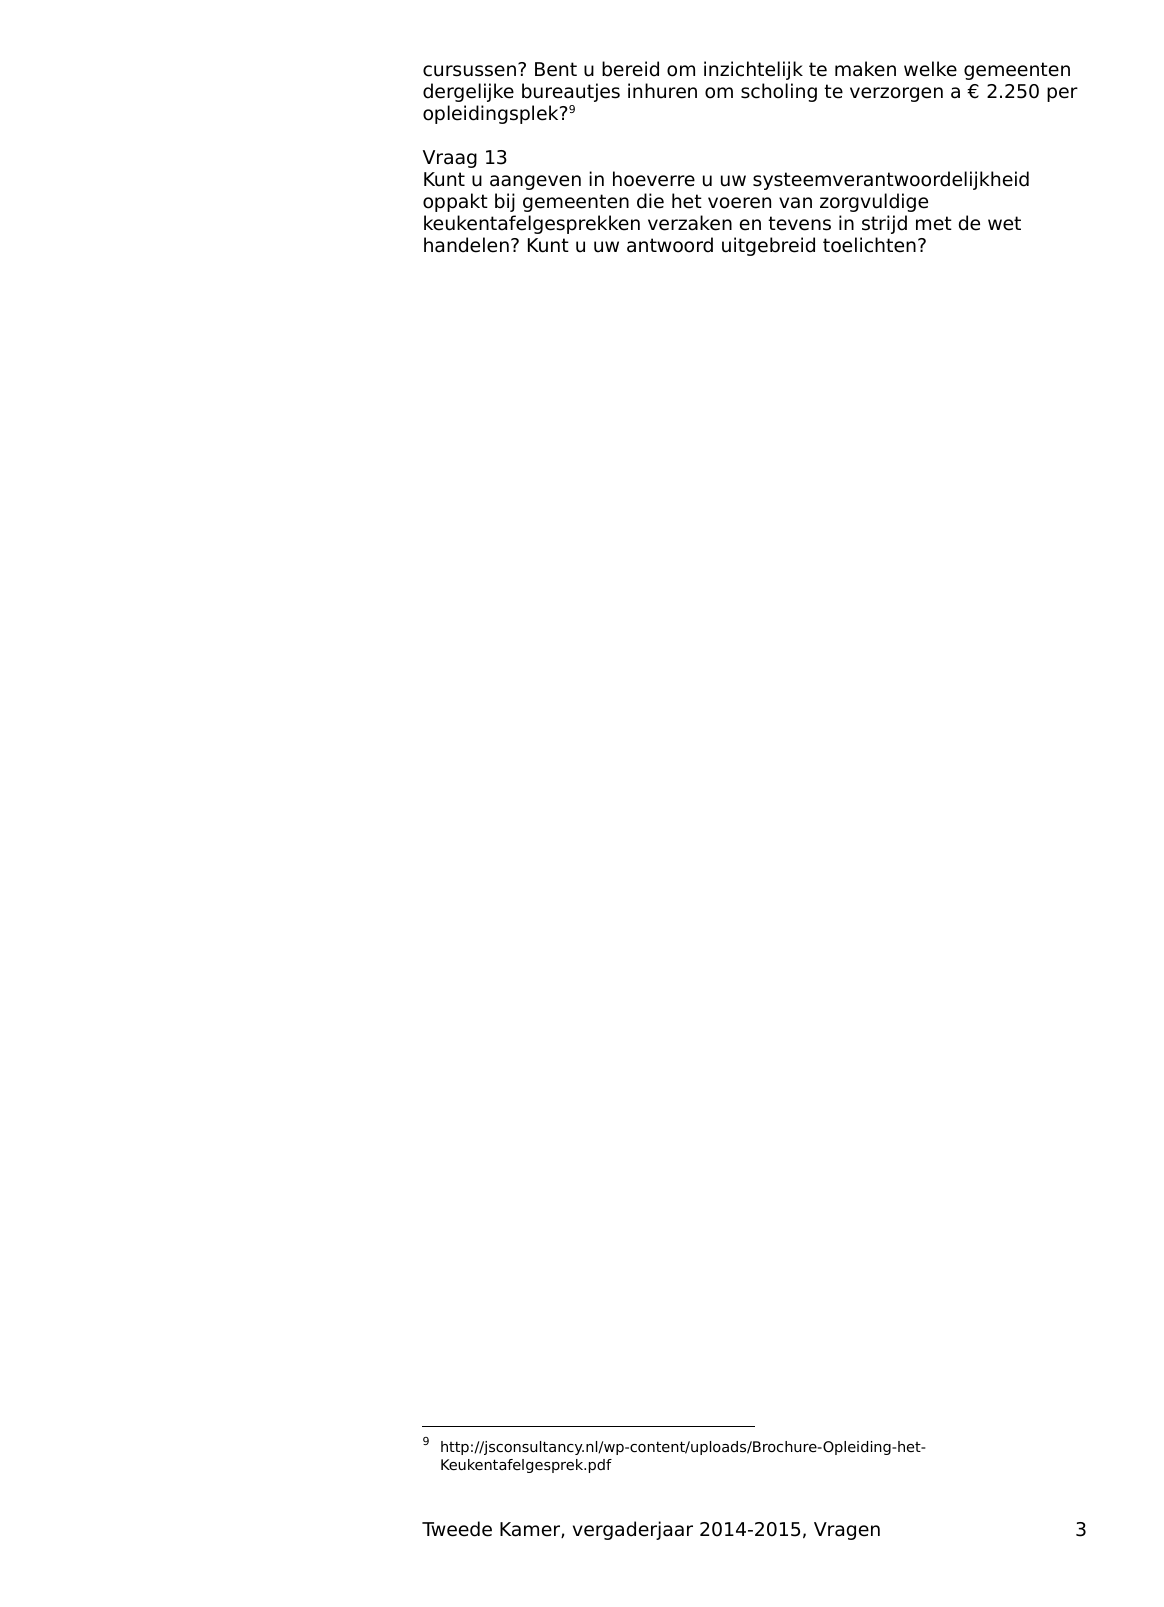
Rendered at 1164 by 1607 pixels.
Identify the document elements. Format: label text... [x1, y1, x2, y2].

text Vraag 13 [422, 147, 1087, 169]
text Kunt u aangeven in hoeverre u uw systeemverantwoordelijkheid oppakt bij gemeenten die het voeren van zorgvuldige keukentafelgesprekken verzaken en tevens in strijd met de wet handelen? Kunt u uw antwoord uitgebreid toelichten? [422, 169, 1087, 257]
text cursussen? Bent u bereid om inzichtelijk te maken welke gemeenten dergelijke bureautjes inhuren om scholing te verzorgen a € 2.250 per opleidingsplek? [422, 59, 1087, 125]
text http://jsconsultancy.nl/wp-content/uploads/Brochure-Opleiding-het-Keukentafelgesprek.pdf [422, 1435, 1087, 1474]
